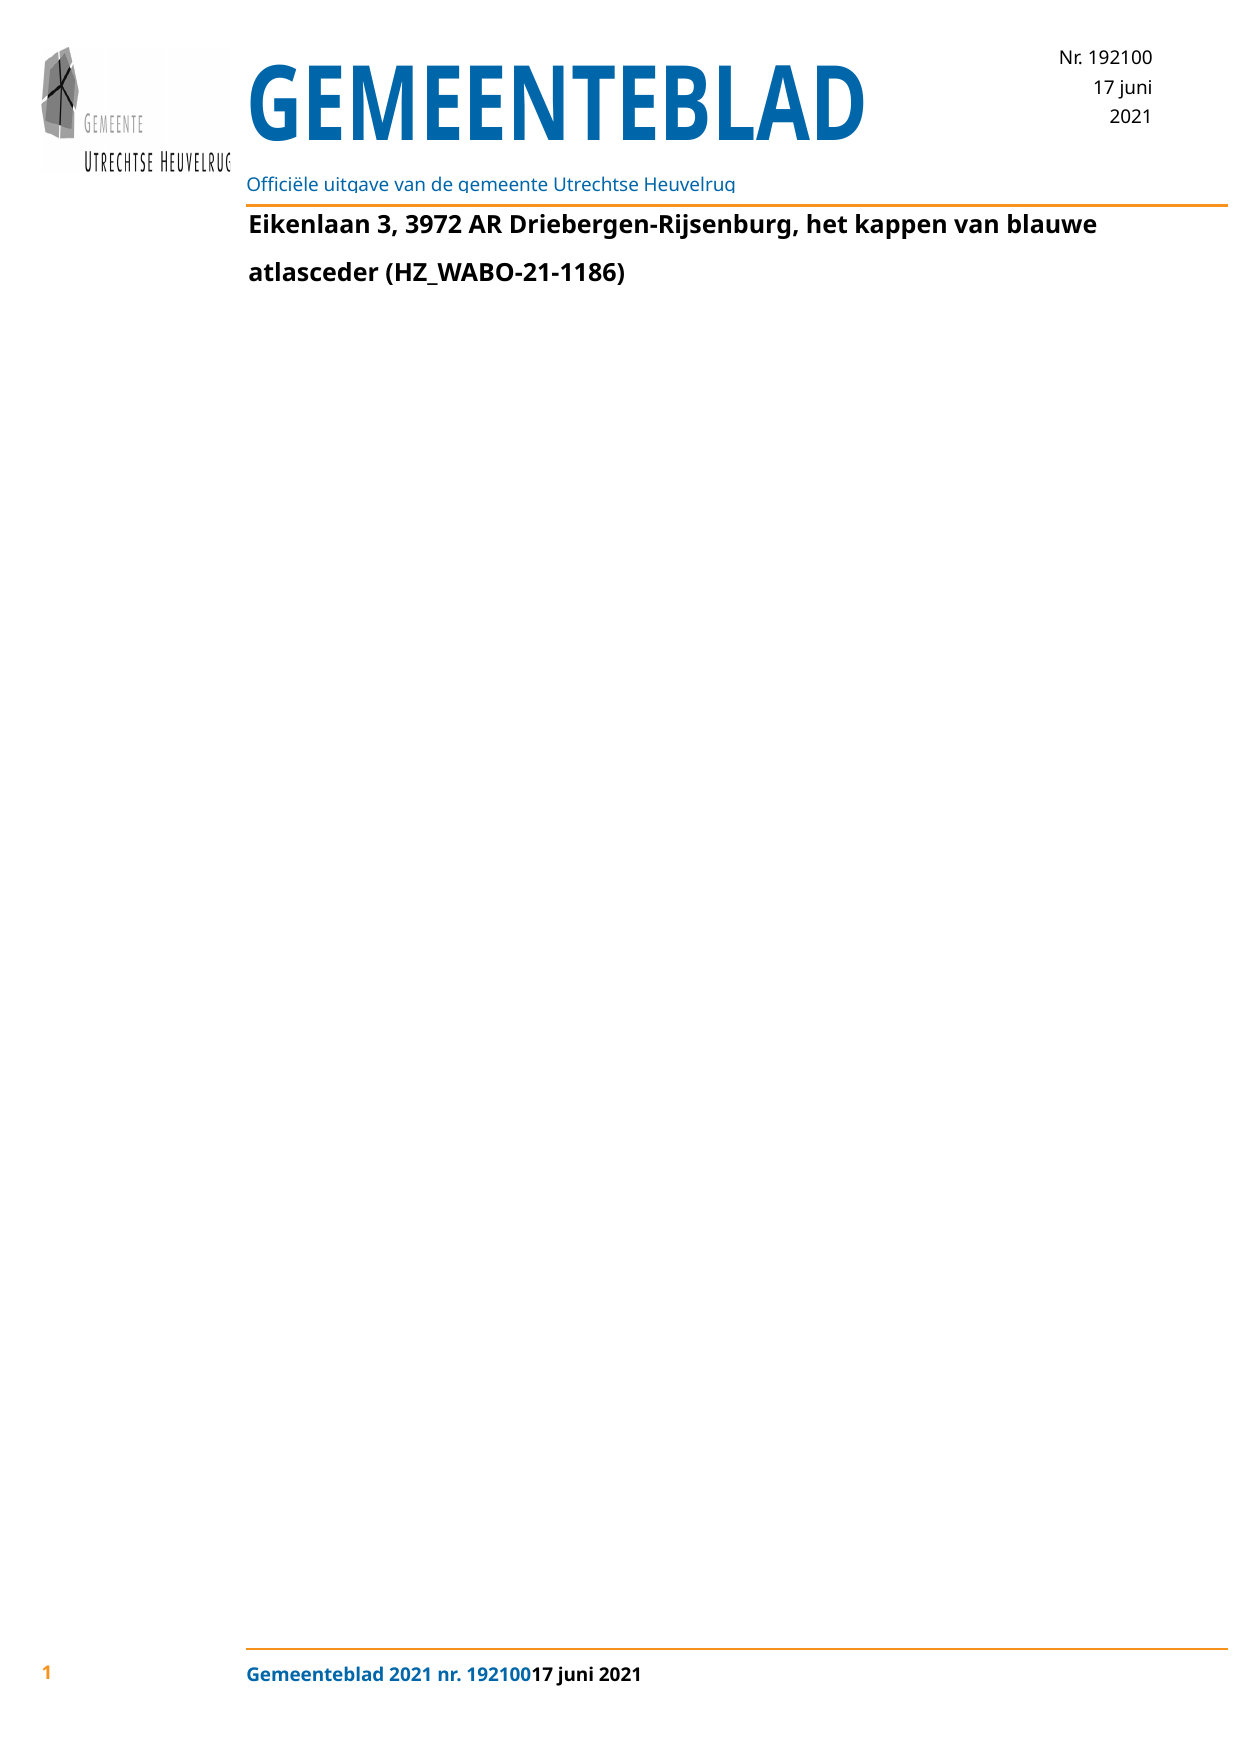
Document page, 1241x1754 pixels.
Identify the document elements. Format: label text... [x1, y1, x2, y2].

picture [41, 47, 231, 172]
text Eikenlaan 3, 3972 AR Driebergen-Rijsenburg, het kappen van blauwe atlasceder (HZ_WABO-21-1186) [248, 207, 1152, 288]
